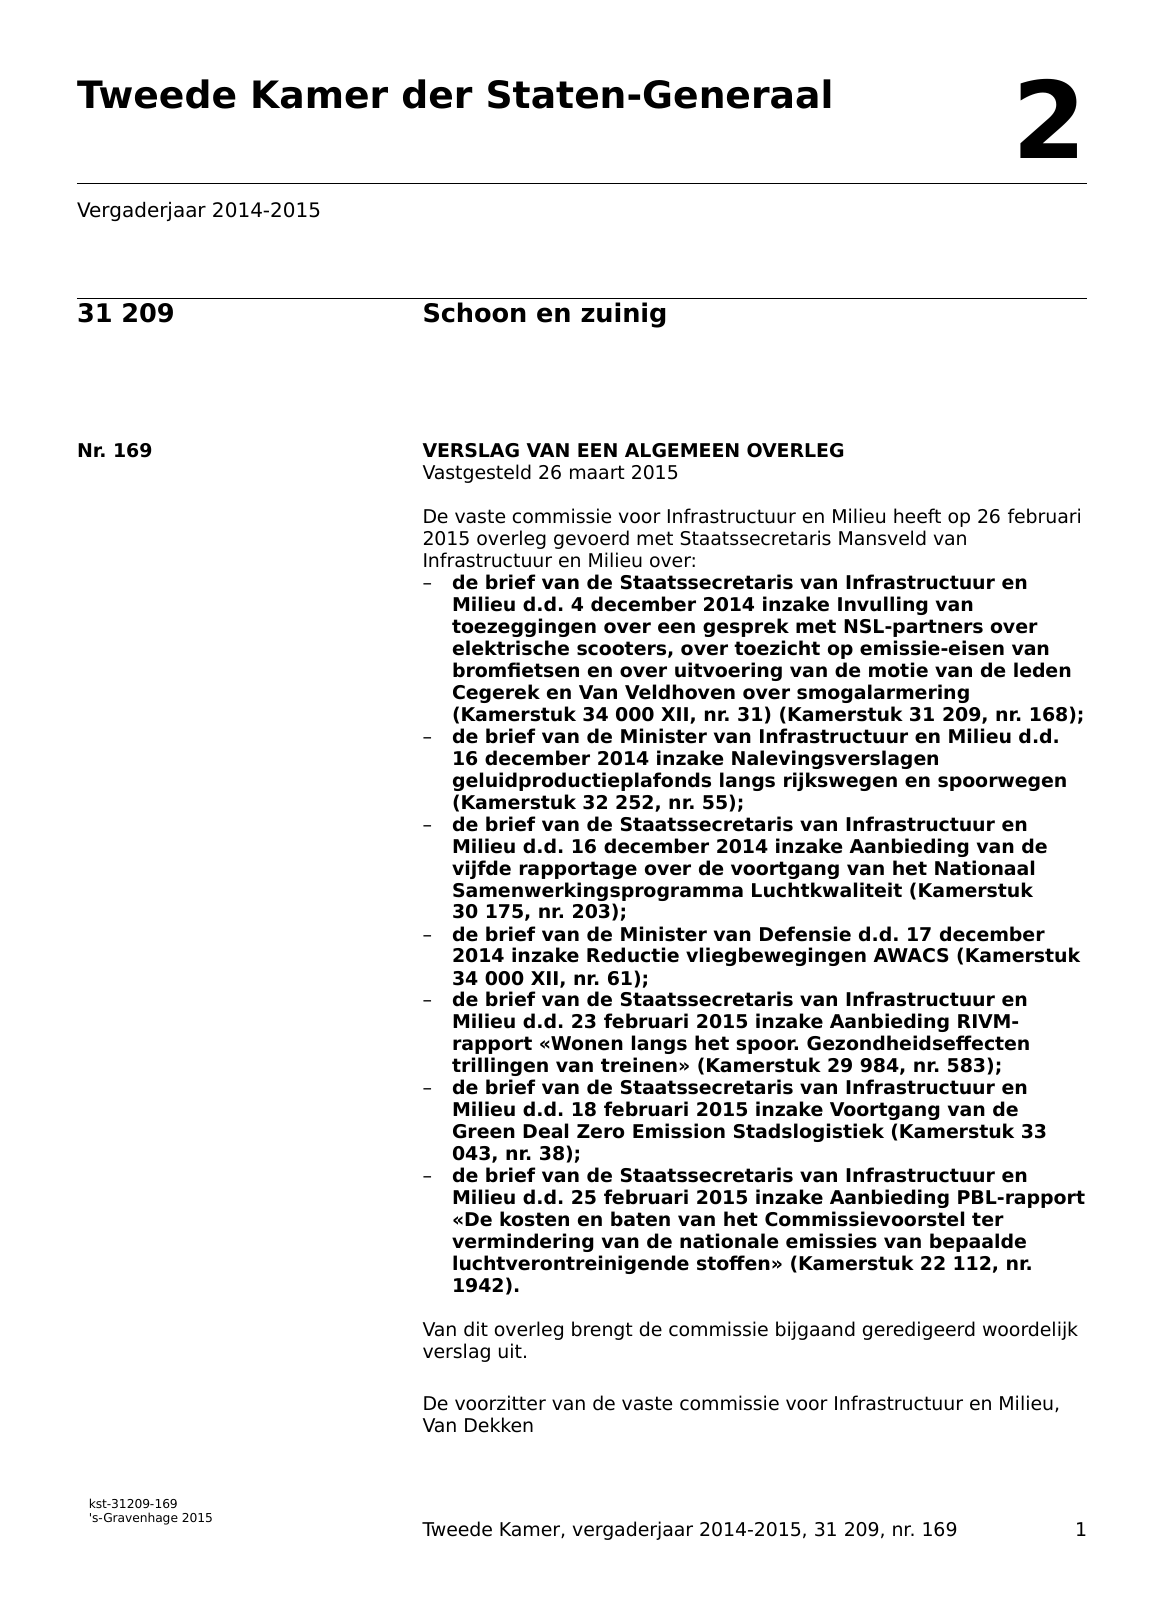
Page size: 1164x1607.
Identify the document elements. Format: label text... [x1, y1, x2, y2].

table_header 2 [886, 59, 1087, 183]
subtitle 31 209 Schoon en zuinig [77, 299, 1087, 329]
text – de brief van de Minister van Defensie d.d. 17 december 2014 inzake Reductie vliegbewegingen AWACS (Kamerstuk 34 000 XII, nr. 61); [422, 923, 1087, 989]
text Vastgesteld 26 maart 2015 [422, 462, 1087, 484]
text De voorzitter van de vaste commissie voor Infrastructuur en Milieu, Van Dekken [422, 1393, 1087, 1437]
text – de brief van de Staatssecretaris van Infrastructuur en Milieu d.d. 25 februari 2015 inzake Aanbieding PBL-rapport «De kosten en baten van het Commissievoorstel ter vermindering van de nationale emissies van bepaalde luchtverontreinigende stoffen» (Kamerstuk 22 112, nr. 1942). [422, 1165, 1087, 1297]
text – de brief van de Staatssecretaris van Infrastructuur en Milieu d.d. 16 december 2014 inzake Aanbieding van de vijfde rapportage over de voortgang van het Nationaal Samenwerkingsprogramma Luchtkwaliteit (Kamerstuk 30 175, nr. 203); [422, 813, 1087, 923]
text Van dit overleg brengt de commissie bijgaand geredigeerd woordelijk verslag uit. [422, 1319, 1087, 1363]
text kst-31209-169 [88, 1497, 323, 1511]
table_header Tweede Kamer der Staten-Generaal [77, 59, 886, 183]
text – de brief van de Staatssecretaris van Infrastructuur en Milieu d.d. 18 februari 2015 inzake Voortgang van de Green Deal Zero Emission Stadslogistiek (Kamerstuk 33 043, nr. 38); [422, 1077, 1087, 1165]
text De vaste commissie voor Infrastructuur en Milieu heeft op 26 februari 2015 overleg gevoerd met Staatssecretaris Mansveld van Infrastructuur en Milieu over: [422, 506, 1087, 572]
subtitle Nr. 169 VERSLAG VAN EEN ALGEMEEN OVERLEG [77, 440, 1087, 462]
table_cell Vergaderjaar 2014-2015 [77, 184, 1087, 298]
text 's-Gravenhage 2015 [88, 1511, 323, 1525]
text – de brief van de Staatssecretaris van Infrastructuur en Milieu d.d. 23 februari 2015 inzake Aanbieding RIVM-rapport «Wonen langs het spoor. Gezondheidseffecten trillingen van treinen» (Kamerstuk 29 984, nr. 583); [422, 989, 1087, 1077]
text – de brief van de Staatssecretaris van Infrastructuur en Milieu d.d. 4 december 2014 inzake Invulling van toezeggingen over een gesprek met NSL-partners over elektrische scooters, over toezicht op emissie-eisen van bromfietsen en over uitvoering van de motie van de leden Cegerek en Van Veldhoven over smogalarmering (Kamerstuk 34 000 XII, nr. 31) (Kamerstuk 31 209, nr. 168); [422, 572, 1087, 726]
text – de brief van de Minister van Infrastructuur en Milieu d.d. 16 december 2014 inzake Nalevingsverslagen geluidproductieplafonds langs rijkswegen en spoorwegen (Kamerstuk 32 252, nr. 55); [422, 726, 1087, 813]
